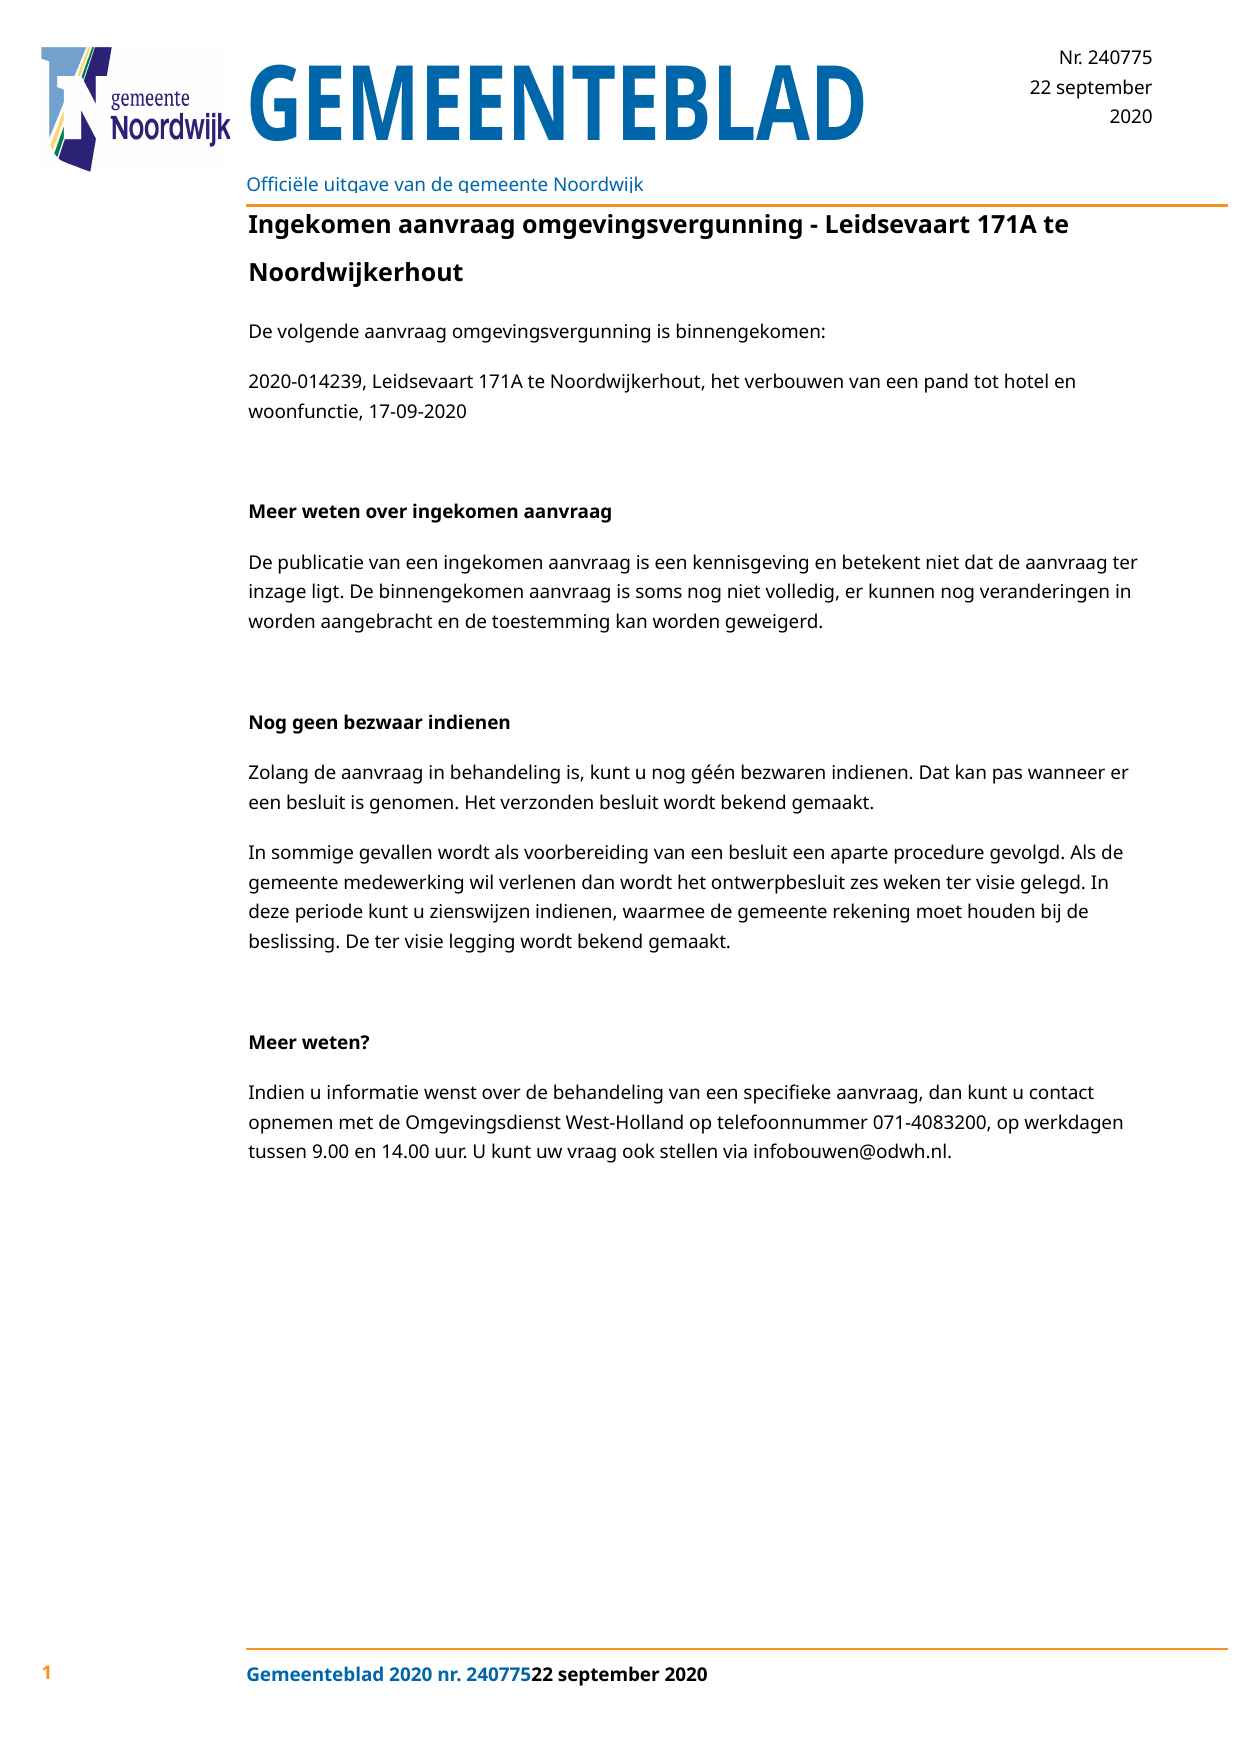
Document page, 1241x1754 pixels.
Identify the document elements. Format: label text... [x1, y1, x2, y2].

text Nog geen bezwaar indienen [248, 709, 1152, 735]
text Meer weten? [248, 1029, 1152, 1055]
text Ingekomen aanvraag omgevingsvergunning - Leidsevaart 171A te Noordwijkerhout [248, 207, 1152, 288]
picture [41, 47, 231, 172]
text Zolang de aanvraag in behandeling is, kunt u nog géén bezwaren indienen. Dat kan pas wanneer er een besluit is genomen. Het verzonden besluit wordt bekend gemaakt. [248, 759, 1152, 815]
text 2020-014239, Leidsevaart 171A te Noordwijkerhout, het verbouwen van een pand tot hotel en woonfunctie, 17-09-2020 [248, 368, 1152, 424]
text In sommige gevallen wordt als voorbereiding van een besluit een aparte procedure gevolgd. Als de gemeente medewerking wil verlenen dan wordt het ontwerpbesluit zes weken ter visie gelegd. In deze periode kunt u zienswijzen indienen, waarmee de gemeente rekening moet houden bij de beslissing. De ter visie legging wordt bekend gemaakt. [248, 839, 1152, 954]
text Meer weten over ingekomen aanvraag [248, 499, 1152, 524]
text De volgende aanvraag omgevingsvergunning is binnengekomen: [248, 318, 1152, 344]
text Indien u informatie wenst over de behandeling van een specifieke aanvraag, dan kunt u contact opnemen met de Omgevingsdienst West-Holland op telefoonnummer 071-4083200, op werkdagen tussen 9.00 en 14.00 uur. U kunt uw vraag ook stellen via infobouwen@odwh.nl. [248, 1079, 1152, 1164]
text De publicatie van een ingekomen aanvraag is een kennisgeving en betekent niet dat de aanvraag ter inzage ligt. De binnengekomen aanvraag is soms nog niet volledig, er kunnen nog veranderingen in worden aangebracht en de toestemming kan worden geweigerd. [248, 549, 1152, 634]
